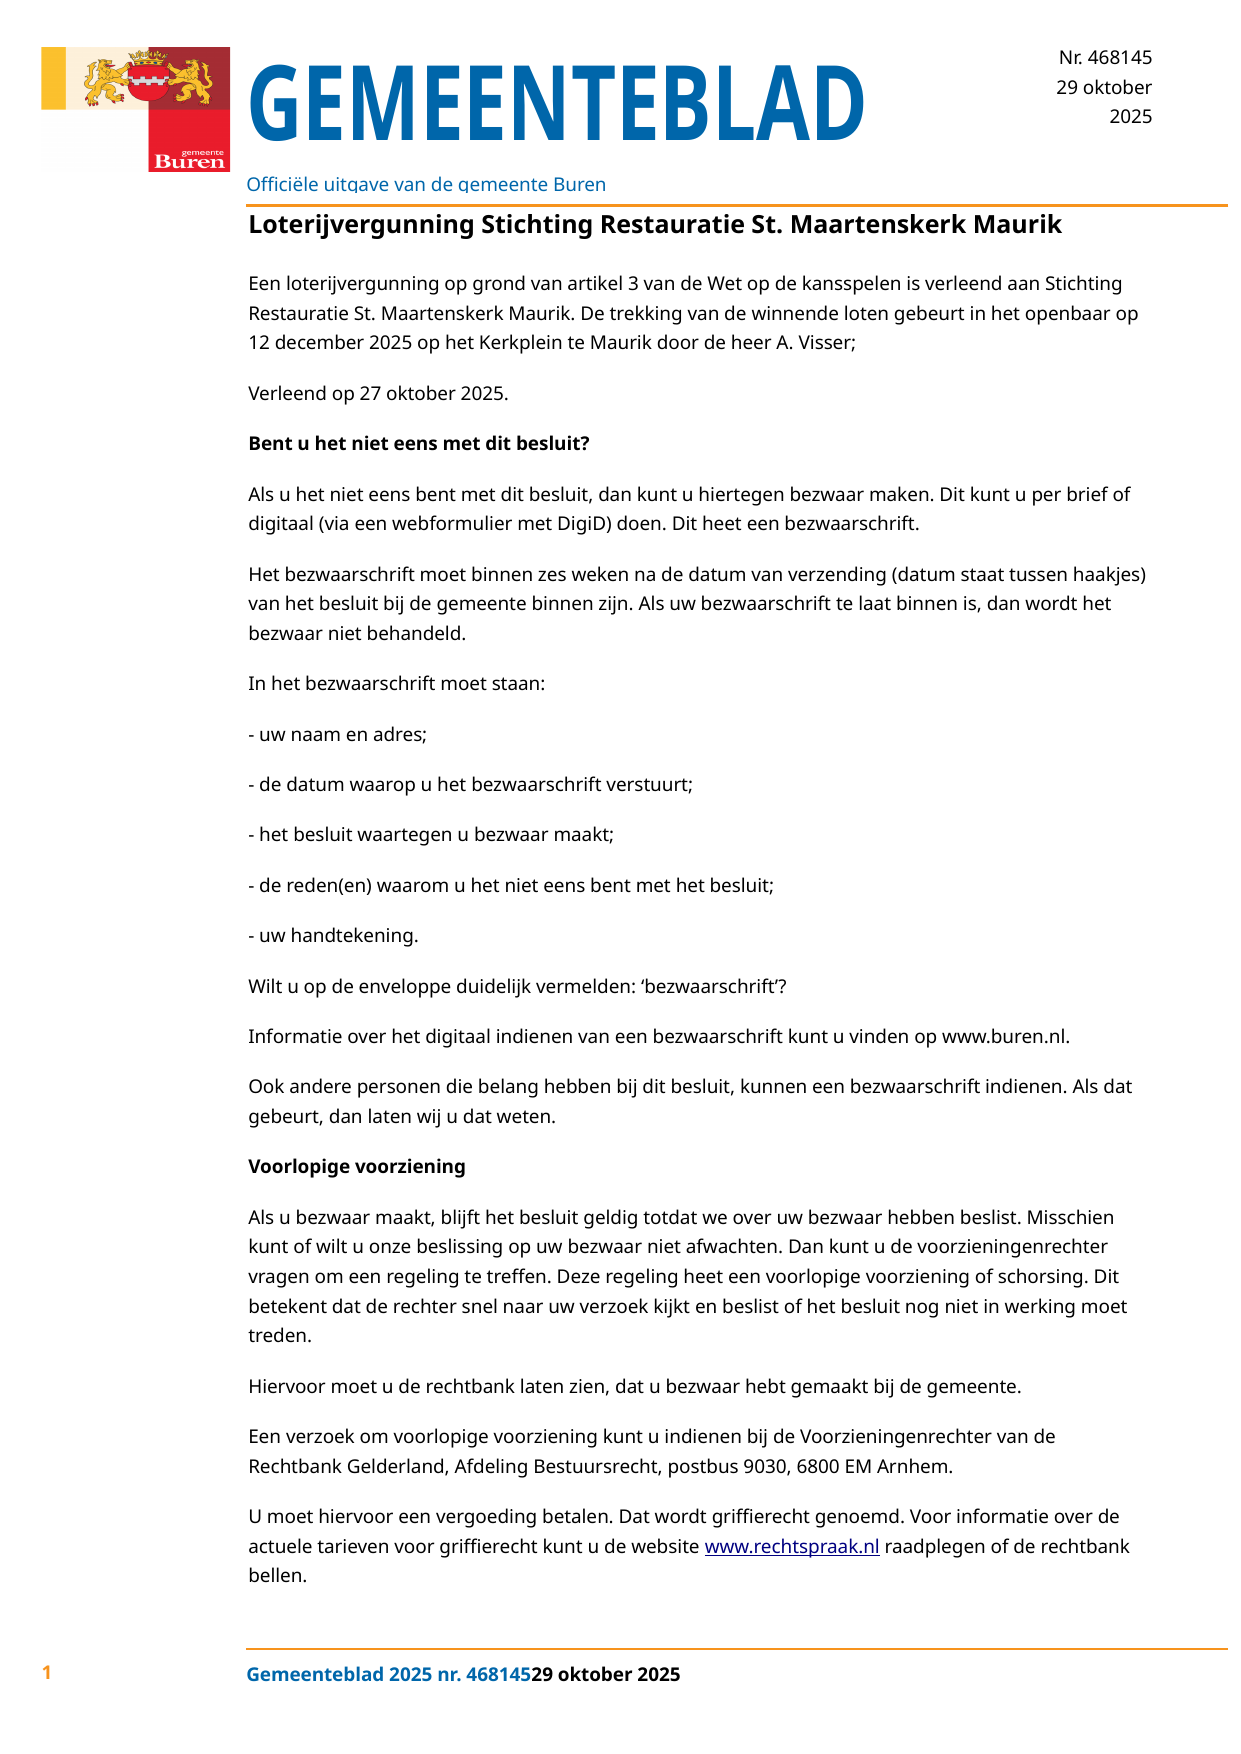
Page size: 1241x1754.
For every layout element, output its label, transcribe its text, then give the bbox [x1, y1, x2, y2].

text Bent u het niet eens met dit besluit? [248, 430, 1152, 456]
text Wilt u op de enveloppe duidelijk vermelden: ‘bezwaarschrift’? [248, 973, 1152, 998]
text Verleend op 27 oktober 2025. [248, 380, 1152, 406]
text In het bezwaarschrift moet staan: [248, 670, 1152, 696]
text Een verzoek om voorlopige voorziening kunt u indienen bij de Voorzieningenrechter van de Rechtbank Gelderland, Afdeling Bestuursrecht, postbus 9030, 6800 EM Arnhem. [248, 1423, 1152, 1478]
text Informatie over het digitaal indienen van een bezwaarschrift kunt u vinden op www.buren.nl. [248, 1023, 1152, 1049]
text Loterijvergunning Stichting Restauratie St. Maartenskerk Maurik [248, 207, 1152, 241]
text - uw handtekening. [248, 922, 1152, 948]
picture [41, 47, 231, 172]
text U moet hiervoor een vergoeding betalen. Dat wordt griffierecht genoemd. Voor informatie over de actuele tarieven voor griffierecht kunt u de website www.rechtspraak.nl raadplegen of de rechtbank bellen. [248, 1503, 1152, 1588]
text - het besluit waartegen u bezwaar maakt; [248, 822, 1152, 847]
text Hiervoor moet u de rechtbank laten zien, dat u bezwaar hebt gemaakt bij de gemeente. [248, 1373, 1152, 1398]
text - uw naam en adres; [248, 721, 1152, 746]
text Het bezwaarschrift moet binnen zes weken na de datum van verzending (datum staat tussen haakjes) van het besluit bij de gemeente binnen zijn. Als uw bezwaarschrift te laat binnen is, dan wordt het bezwaar niet behandeld. [248, 561, 1152, 646]
text Voorlopige voorziening [248, 1154, 1152, 1179]
text Als u bezwaar maakt, blijft het besluit geldig totdat we over uw bezwaar hebben beslist. Misschien kunt of wilt u onze beslissing op uw bezwaar niet afwachten. Dan kunt u de voorzieningenrechter vragen om een regeling te treffen. Deze regeling heet een voorlopige voorziening of schorsing. Dit betekent dat de rechter snel naar uw verzoek kijkt en beslist of het besluit nog niet in werking moet treden. [248, 1204, 1152, 1348]
text - de reden(en) waarom u het niet eens bent met het besluit; [248, 872, 1152, 898]
text Ook andere personen die belang hebben bij dit besluit, kunnen een bezwaarschrift indienen. Als dat gebeurt, dan laten wij u dat weten. [248, 1074, 1152, 1129]
text Als u het niet eens bent met dit besluit, dan kunt u hiertegen bezwaar maken. Dit kunt u per brief of digitaal (via een webformulier met DigiD) doen. Dit heet een bezwaarschrift. [248, 481, 1152, 536]
text Een loterijvergunning op grond van artikel 3 van de Wet op de kansspelen is verleend aan Stichting Restauratie St. Maartenskerk Maurik. De trekking van de winnende loten gebeurt in het openbaar op 12 december 2025 op het Kerkplein te Maurik door de heer A. Visser; [248, 270, 1152, 355]
text - de datum waarop u het bezwaarschrift verstuurt; [248, 771, 1152, 797]
